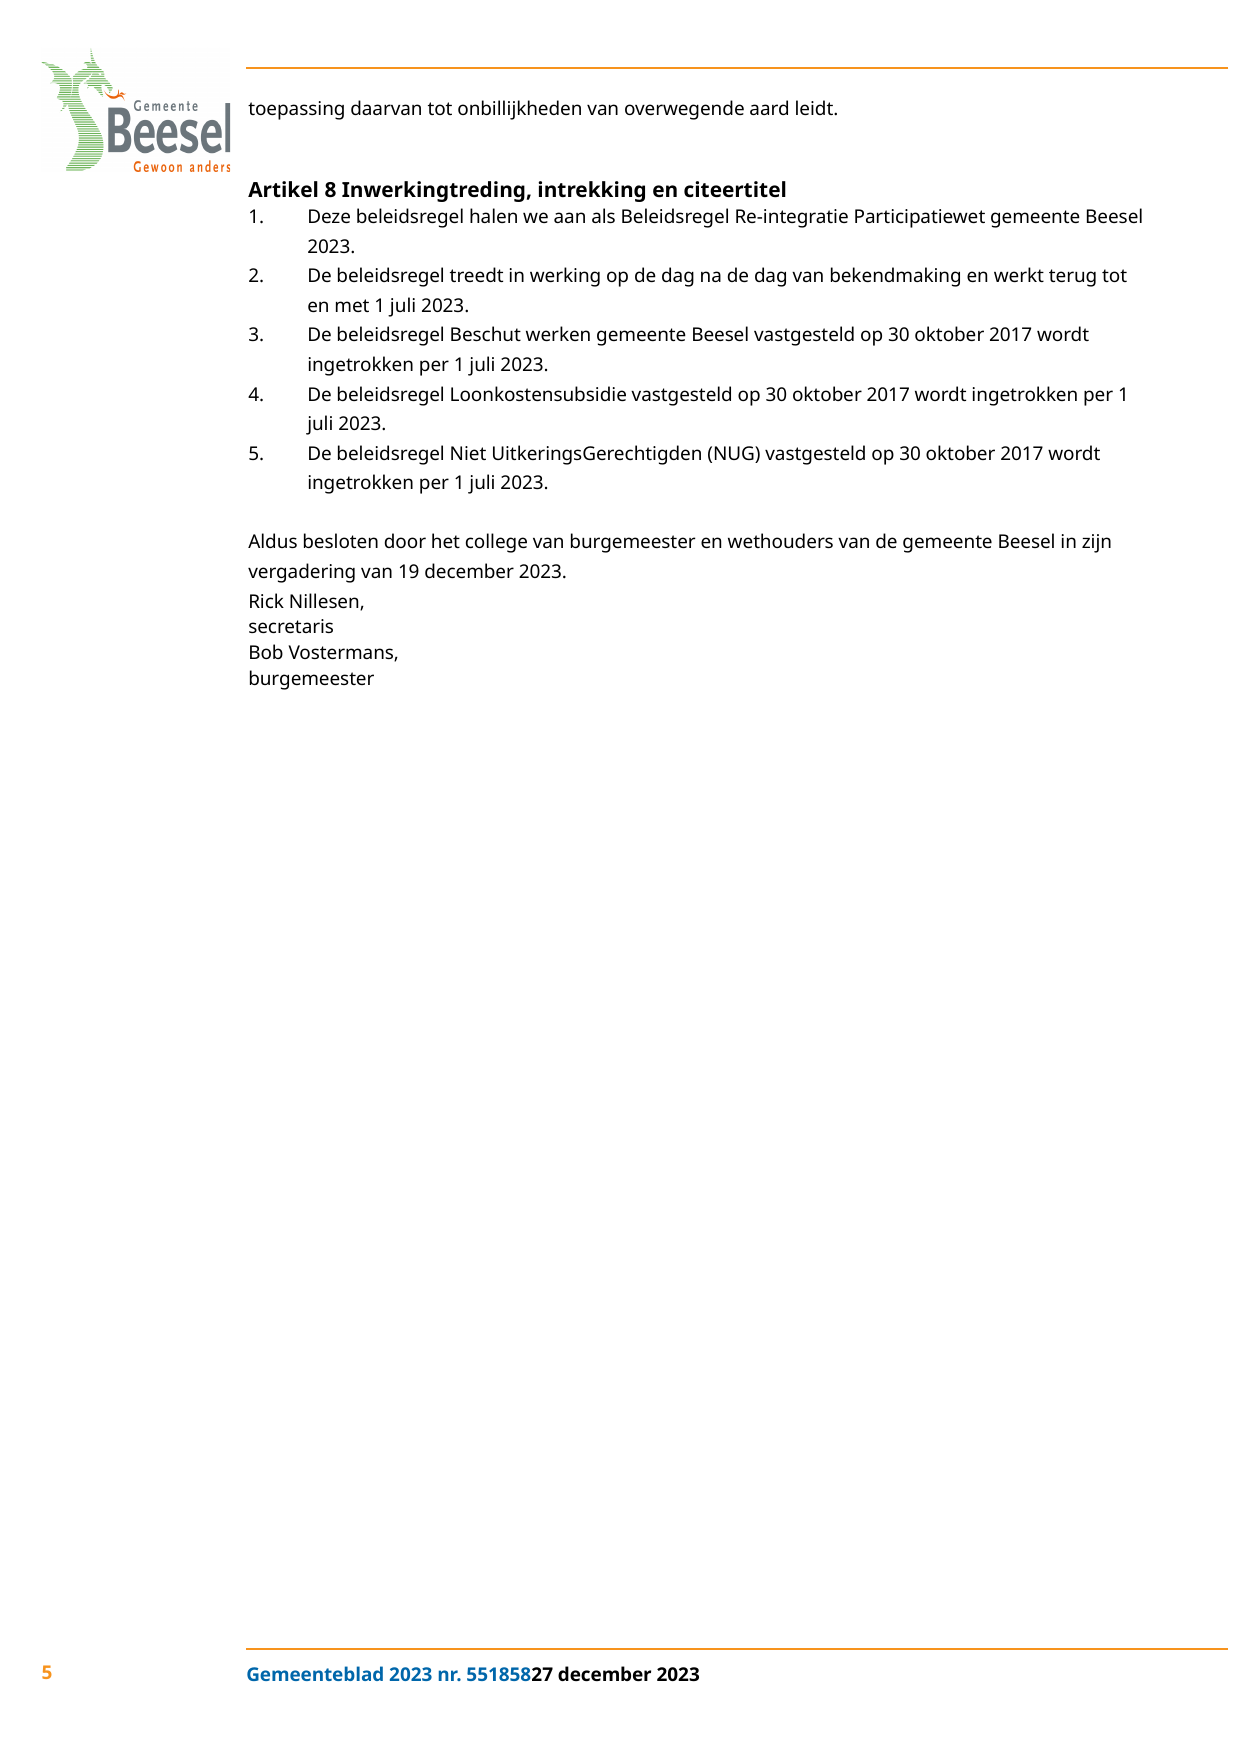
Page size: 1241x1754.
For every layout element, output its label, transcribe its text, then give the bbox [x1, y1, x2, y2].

list De beleidsregel Loonkostensubsidie vastgesteld op 30 oktober 2017 wordt ingetrokken per 1 juli 2023. [248, 381, 1152, 436]
text burgemeester [248, 665, 1152, 691]
list De beleidsregel treedt in werking op de dag na de dag van bekendmaking en werkt terug tot en met 1 juli 2023. [248, 262, 1152, 318]
text Aldus besloten door het college van burgemeester en wethouders van de gemeente Beesel in zijn vergadering van 19 december 2023. [248, 529, 1152, 584]
text Rick Nillesen, [248, 588, 1152, 613]
list De beleidsregel Niet UitkeringsGerechtigden (NUG) vastgesteld op 30 oktober 2017 wordt ingetrokken per 1 juli 2023. [248, 440, 1152, 495]
list Deze beleidsregel halen we aan als Beleidsregel Re-integratie Participatiewet gemeente Beesel 2023. [248, 203, 1152, 258]
list De beleidsregel Beschut werken gemeente Beesel vastgesteld op 30 oktober 2017 wordt ingetrokken per 1 juli 2023. [248, 322, 1152, 377]
picture [41, 47, 231, 172]
text Artikel 8 Inwerkingtreding, intrekking en citeertitel [248, 175, 1152, 203]
text Bob Vostermans, [248, 639, 1152, 665]
text secretaris [248, 613, 1152, 639]
text toepassing daarvan tot onbillijkheden van overwegende aard leidt. [248, 95, 1152, 121]
